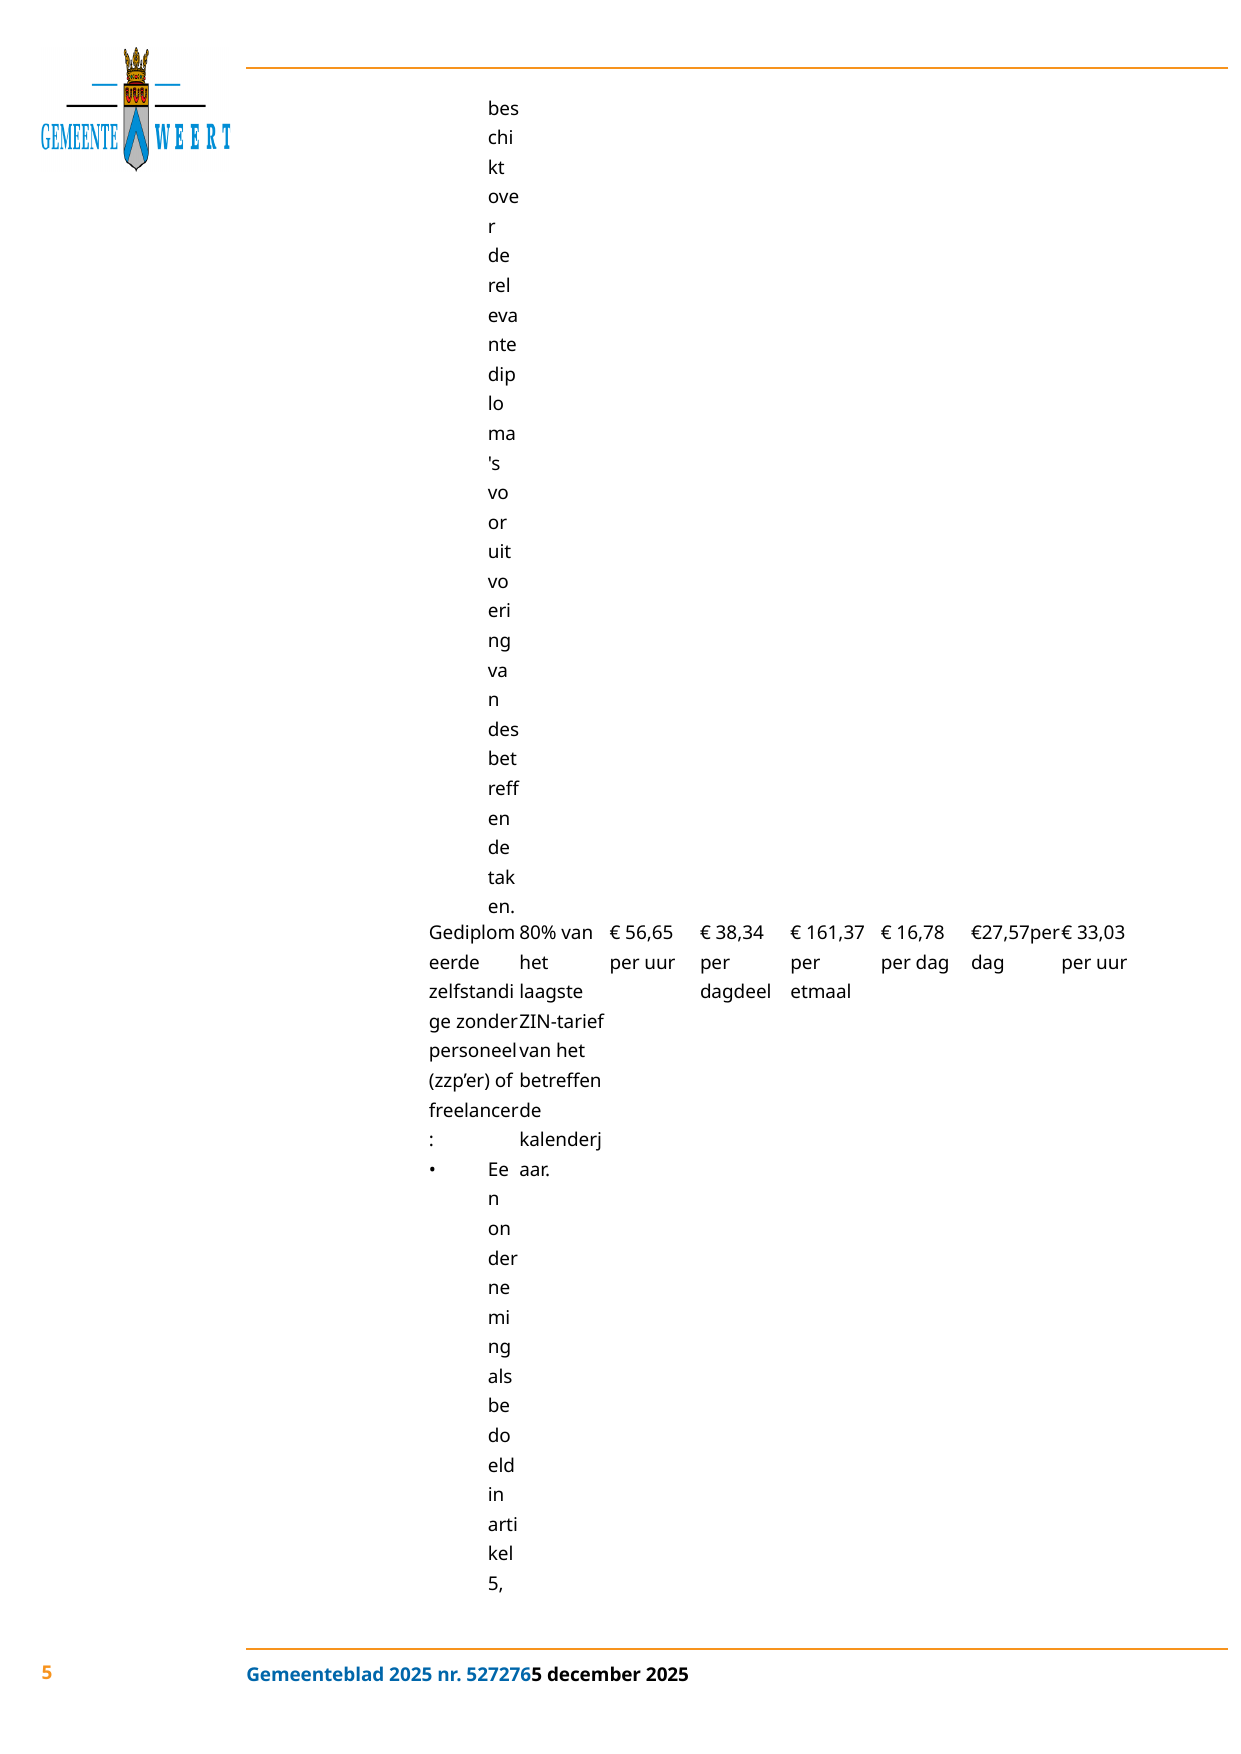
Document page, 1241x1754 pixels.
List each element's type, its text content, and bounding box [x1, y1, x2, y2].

table_cell [790, 95, 881, 919]
table_cell [248, 95, 429, 919]
table_cell [971, 95, 1061, 919]
table_cell € 33,03 per uur [1061, 919, 1152, 1596]
table_cell € 38,34 per dagdeel [700, 919, 790, 1596]
table_cell € 161,37 per etmaal [790, 919, 881, 1596]
table_cell € 16,78 per dag [881, 919, 971, 1596]
table_cell [519, 95, 609, 919]
table_cell Gediplomeerde zelfstandige zonder personeel (zzp’er) of freelancer: Een onderneming als bedoeld in artikel 5, [429, 919, 519, 1596]
table_cell [700, 95, 790, 919]
table_cell 80% van het laagste ZIN-tarief van het betreffende kalenderjaar. [519, 919, 609, 1596]
table_cell € 56,65 per uur [609, 919, 700, 1596]
table_cell €27,57per dag [971, 919, 1061, 1596]
table_cell [248, 919, 429, 1596]
table_cell [1061, 95, 1152, 919]
table_cell [609, 95, 700, 919]
table_cell [881, 95, 971, 919]
table_cell beschikt over de relevante diploma's voor uitvoering van desbetreffende taken. [429, 95, 519, 919]
picture [41, 47, 231, 172]
